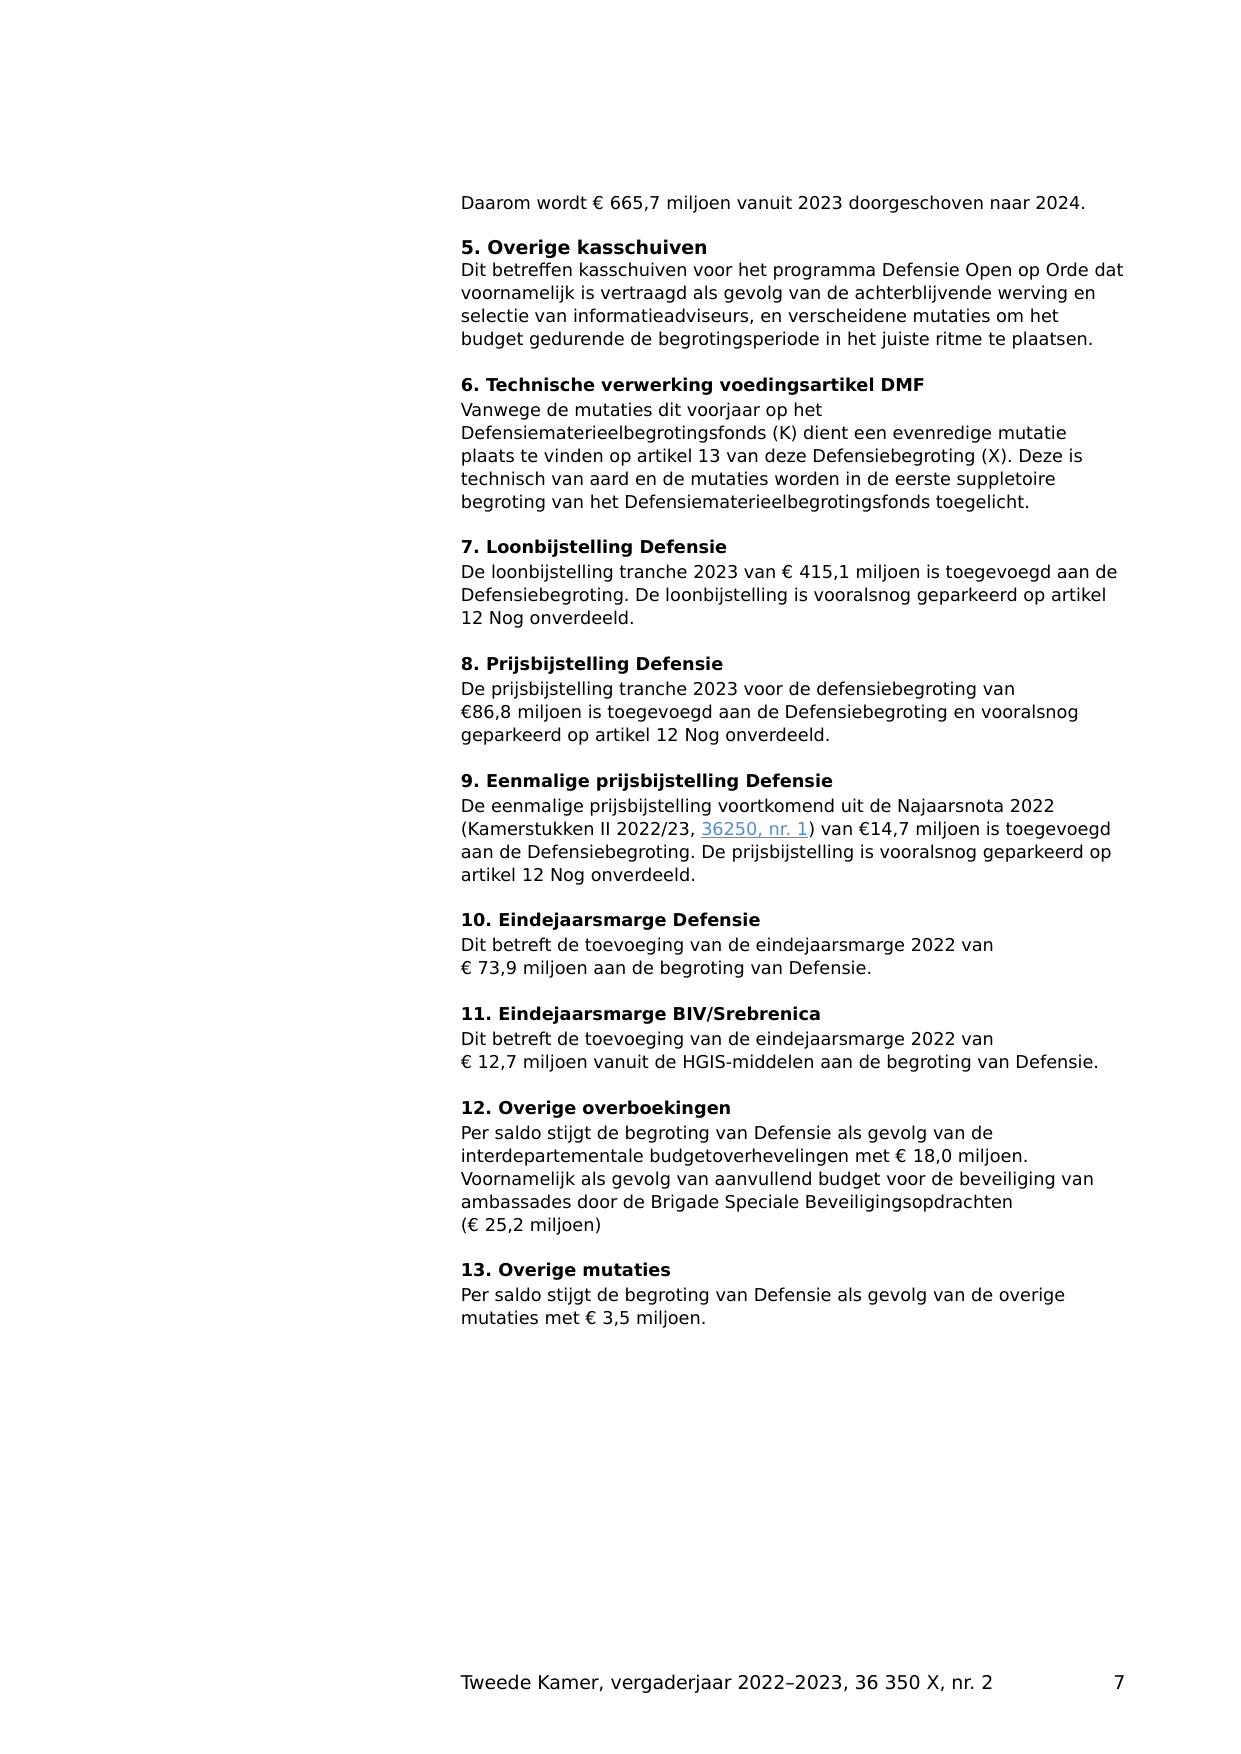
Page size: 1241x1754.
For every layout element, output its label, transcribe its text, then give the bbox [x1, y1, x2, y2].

text 5. Overige kasschuiven [461, 237, 1125, 258]
text 6. Technische verwerking voedingsartikel DMF [461, 373, 1125, 396]
text 11. Eindejaarsmarge BIV/Srebrenica [461, 1002, 1125, 1025]
text De eenmalige prijsbijstelling voortkomend uit de Najaarsnota 2022 (Kamerstukken II 2022/23, 36250, nr. 1) van €14,7 miljoen is toegevoegd aan de Defensiebegroting. De prijsbijstelling is vooralsnog geparkeerd op artikel 12 Nog onverdeeld. [461, 794, 1125, 886]
text Vanwege de mutaties dit voorjaar op het Defensiematerieelbegrotingsfonds (K) dient een evenredige mutatie plaats te vinden op artikel 13 van deze Defensiebegroting (X). Deze is technisch van aard en de mutaties worden in de eerste suppletoire begroting van het Defensiematerieelbegrotingsfonds toegelicht. [461, 398, 1125, 513]
text 13. Overige mutaties [461, 1258, 1125, 1281]
text 12. Overige overboekingen [461, 1096, 1125, 1119]
text De loonbijstelling tranche 2023 van € 415,1 miljoen is toegevoegd aan de Defensiebegroting. De loonbijstelling is vooralsnog geparkeerd op artikel 12 Nog onverdeeld. [461, 561, 1125, 629]
text Dit betreft de toevoeging van de eindejaarsmarge 2022 van € 12,7 miljoen vanuit de HGIS-middelen aan de begroting van Defensie. [461, 1027, 1125, 1073]
text 10. Eindejaarsmarge Defensie [461, 908, 1125, 931]
text De prijsbijstelling tranche 2023 voor de defensiebegroting van €86,8 miljoen is toegevoegd aan de Defensiebegroting en vooralsnog geparkeerd op artikel 12 Nog onverdeeld. [461, 677, 1125, 746]
text 9. Eenmalige prijsbijstelling Defensie [461, 769, 1125, 792]
text Per saldo stijgt de begroting van Defensie als gevolg van de overige mutaties met € 3,5 miljoen. [461, 1283, 1125, 1329]
text 7. Loonbijstelling Defensie [461, 536, 1125, 558]
text Dit betreffen kasschuiven voor het programma Defensie Open op Orde dat voornamelijk is vertraagd als gevolg van de achterblijvende werving en selectie van informatieadviseurs, en verscheidene mutaties om het budget gedurende de begrotingsperiode in het juiste ritme te plaatsen. [461, 258, 1125, 350]
text Daarom wordt € 665,7 miljoen vanuit 2023 doorgeschoven naar 2024. [461, 191, 1125, 214]
text Dit betreft de toevoeging van de eindejaarsmarge 2022 van € 73,9 miljoen aan de begroting van Defensie. [461, 933, 1125, 979]
text 8. Prijsbijstelling Defensie [461, 652, 1125, 675]
text Per saldo stijgt de begroting van Defensie als gevolg van de interdepartementale budgetoverhevelingen met € 18,0 miljoen. Voornamelijk als gevolg van aanvullend budget voor de beveiliging van ambassades door de Brigade Speciale Beveiligingsopdrachten (€ 25,2 miljoen) [461, 1121, 1125, 1236]
